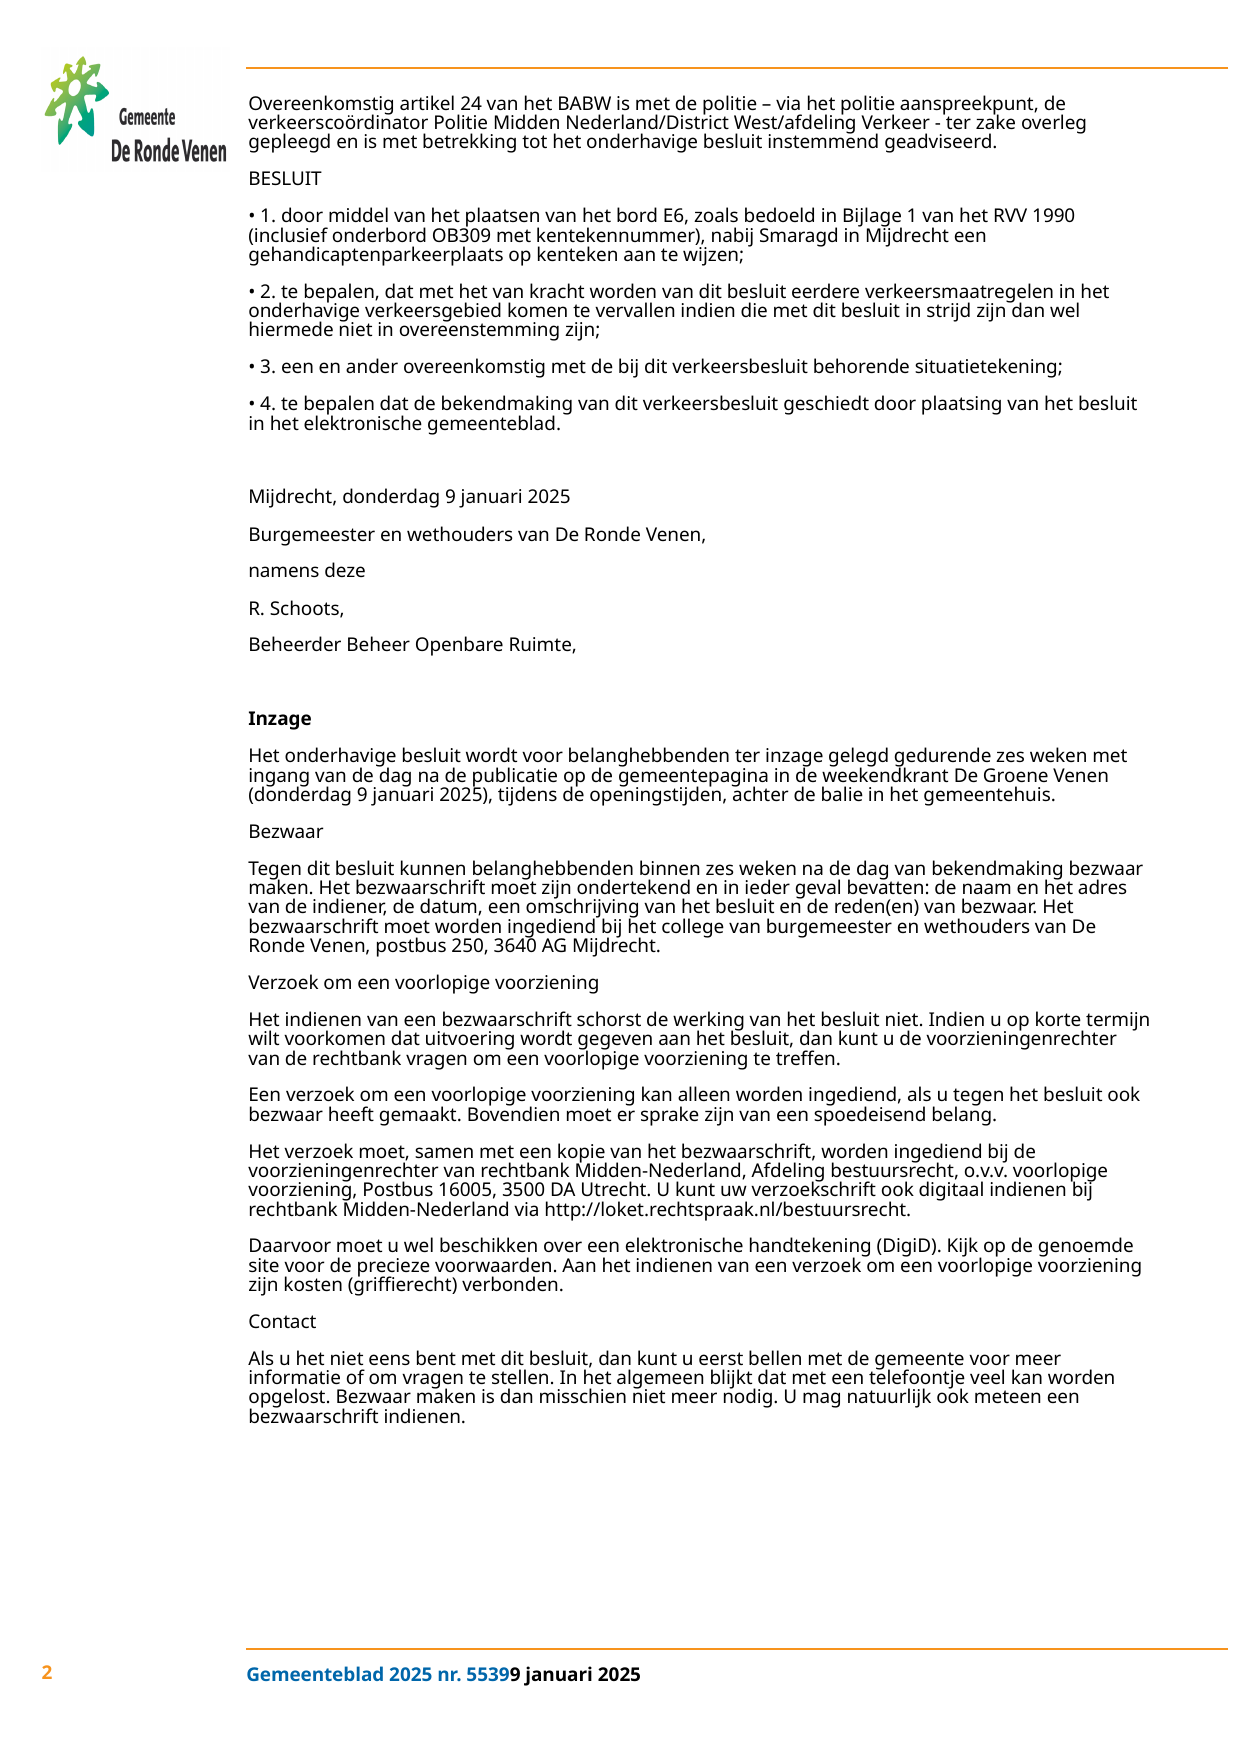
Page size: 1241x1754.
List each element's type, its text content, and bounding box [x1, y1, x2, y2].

text Burgemeester en wethouders van De Ronde Venen, [248, 526, 1152, 545]
text • 3. een en ander overeenkomstig met de bij dit verkeersbesluit behorende situatietekening; [248, 358, 1152, 378]
text • 2. te bepalen, dat met het van kracht worden van dit besluit eerdere verkeersmaatregelen in het onderhavige verkeersgebied komen te vervallen indien die met dit besluit in strijd zijn dan wel hiermede niet in overeenstemming zijn; [248, 283, 1152, 341]
text Mijdrecht, donderdag 9 januari 2025 [248, 488, 1152, 508]
text Het onderhavige besluit wordt voor belanghebbenden ter inzage gelegd gedurende zes weken met ingang van de dag na de publicatie op de gemeentepagina in de weekendkrant De Groene Venen (donderdag 9 januari 2025), tijdens de openingstijden, achter de balie in het gemeentehuis. [248, 747, 1152, 805]
text namens deze [248, 562, 1152, 582]
text R. Schoots, [248, 599, 1152, 619]
text Verzoek om een voorlopige voorziening [248, 974, 1152, 993]
text Contact [248, 1313, 1152, 1332]
text Beheerder Beheer Openbare Ruimte, [248, 636, 1152, 656]
text Inzage [248, 710, 1152, 730]
text BESLUIT [248, 170, 1152, 189]
text Een verzoek om een voorlopige voorziening kan alleen worden ingediend, als u tegen het besluit ook bezwaar heeft gemaakt. Bovendien moet er sprake zijn van een spoedeisend belang. [248, 1086, 1152, 1125]
text Tegen dit besluit kunnen belanghebbenden binnen zes weken na de dag van bekendmaking bezwaar maken. Het bezwaarschrift moet zijn ondertekend en in ieder geval bevatten: de naam en het adres van de indiener, de datum, een omschrijving van het besluit en de reden(en) van bezwaar. Het bezwaarschrift moet worden ingediend bij het college van burgemeester en wethouders van De Ronde Venen, postbus 250, 3640 AG Mijdrecht. [248, 860, 1152, 956]
text Het verzoek moet, samen met een kopie van het bezwaarschrift, worden ingediend bij de voorzieningenrechter van rechtbank Midden-Nederland, Afdeling bestuursrecht, o.v.v. voorlopige voorziening, Postbus 16005, 3500 DA Utrecht. U kunt uw verzoekschrift ook digitaal indienen bij rechtbank Midden-Nederland via http://loket.rechtspraak.nl/bestuursrecht. [248, 1143, 1152, 1220]
text • 4. te bepalen dat de bekendmaking van dit verkeersbesluit geschiedt door plaatsing van het besluit in het elektronische gemeenteblad. [248, 395, 1152, 434]
text • 1. door middel van het plaatsen van het bord E6, zoals bedoeld in Bijlage 1 van het RVV 1990 (inclusief onderbord OB309 met kentekennummer), nabij Smaragd in Mijdrecht een gehandicaptenparkeerplaats op kenteken aan te wijzen; [248, 207, 1152, 265]
text Bezwaar [248, 823, 1152, 842]
text Het indienen van een bezwaarschrift schorst de werking van het besluit niet. Indien u op korte termijn wilt voorkomen dat uitvoering wordt gegeven aan het besluit, dan kunt u de voorzieningenrechter van de rechtbank vragen om een voorlopige voorziening te treffen. [248, 1011, 1152, 1069]
text Overeenkomstig artikel 24 van het BABW is met de politie – via het politie aanspreekpunt, de verkeerscoördinator Politie Midden Nederland/District West/afdeling Verkeer - ter zake overleg gepleegd en is met betrekking tot het onderhavige besluit instemmend geadviseerd. [248, 95, 1152, 153]
text Daarvoor moet u wel beschikken over een elektronische handtekening (DigiD). Kijk op de genoemde site voor de precieze voorwaarden. Aan het indienen van een verzoek om een voorlopige voorziening zijn kosten (griffierecht) verbonden. [248, 1237, 1152, 1295]
text Als u het niet eens bent met dit besluit, dan kunt u eerst bellen met de gemeente voor meer informatie of om vragen te stellen. In het algemeen blijkt dat met een telefoontje veel kan worden opgelost. Bezwaar maken is dan misschien niet meer nodig. U mag natuurlijk ook meteen een bezwaarschrift indienen. [248, 1350, 1152, 1427]
picture [41, 47, 231, 172]
